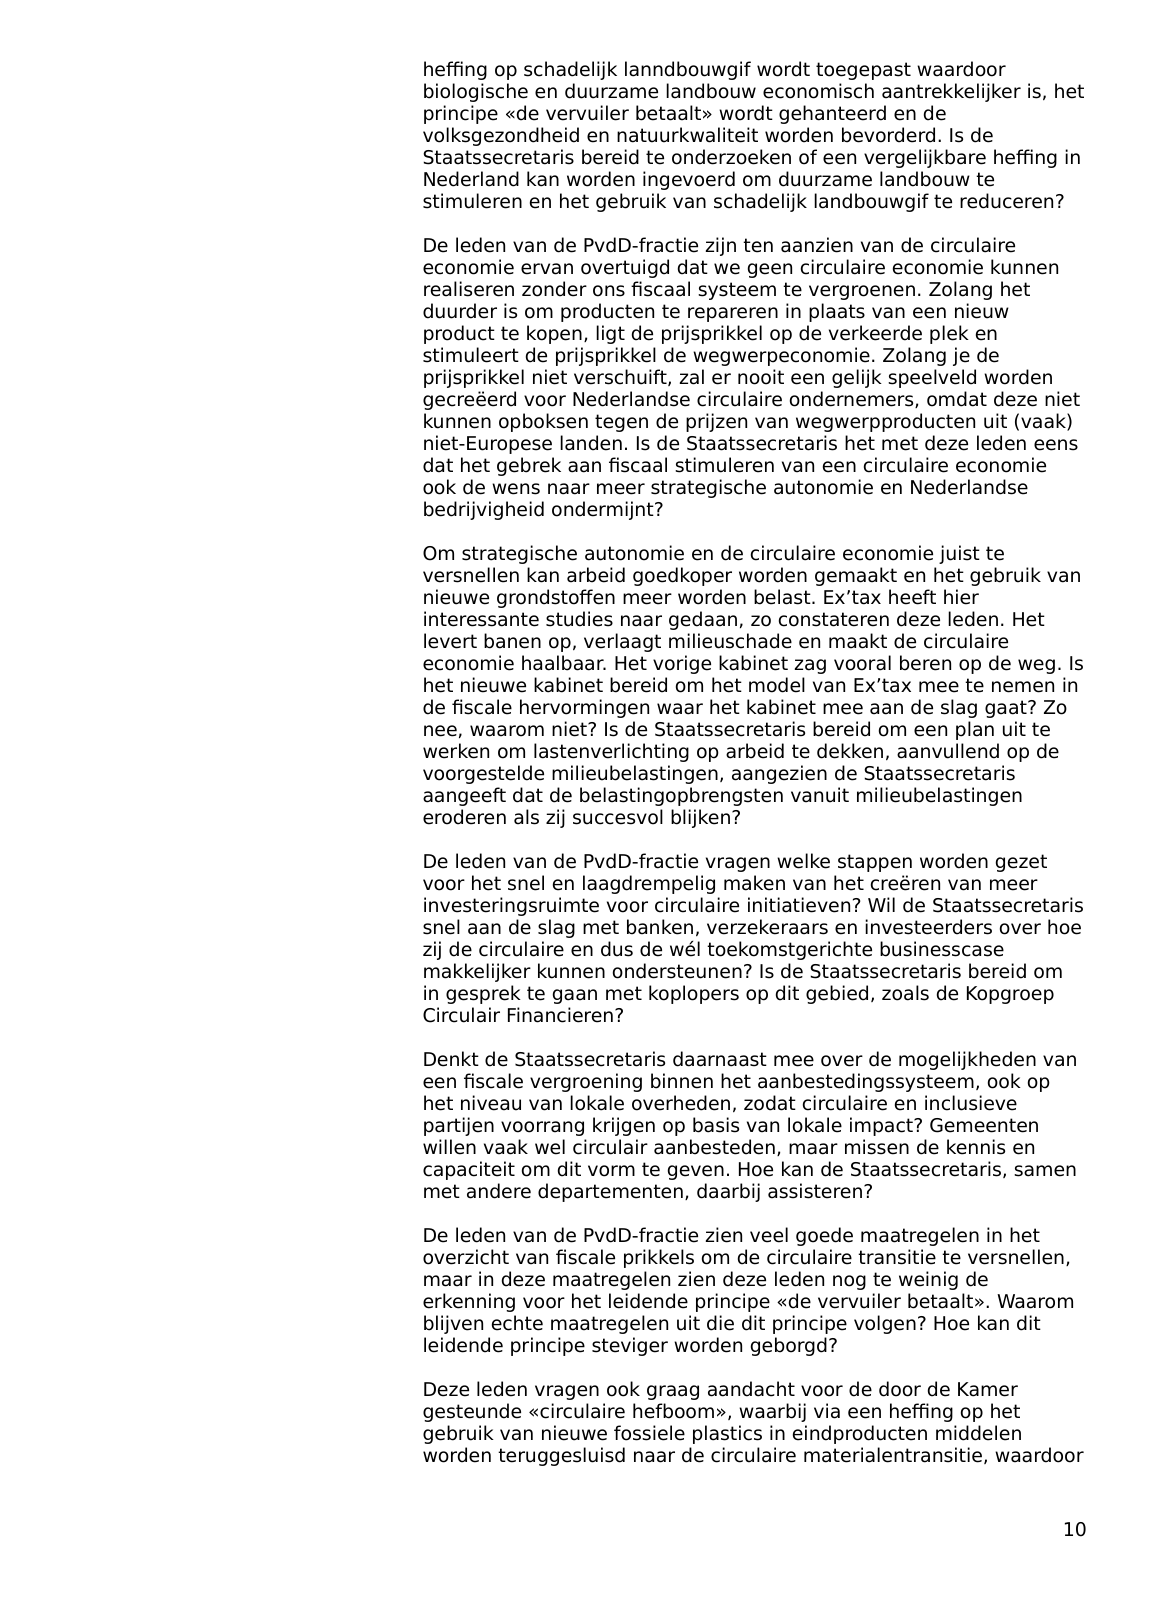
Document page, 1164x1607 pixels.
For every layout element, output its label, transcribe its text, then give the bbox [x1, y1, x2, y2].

text Denkt de Staatssecretaris daarnaast mee over de mogelijkheden van een fiscale vergroening binnen het aanbestedingssysteem, ook op het niveau van lokale overheden, zodat circulaire en inclusieve partijen voorrang krijgen op basis van lokale impact? Gemeenten willen vaak wel circulair aanbesteden, maar missen de kennis en capaciteit om dit vorm te geven. Hoe kan de Staatssecretaris, samen met andere departementen, daarbij assisteren? [422, 1049, 1087, 1203]
text De leden van de PvdD-fractie vragen welke stappen worden gezet voor het snel en laagdrempelig maken van het creëren van meer investeringsruimte voor circulaire initiatieven? Wil de Staatssecretaris snel aan de slag met banken, verzekeraars en investeerders over hoe zij de circulaire en dus de wél toekomstgerichte businesscase makkelijker kunnen ondersteunen? Is de Staatssecretaris bereid om in gesprek te gaan met koplopers op dit gebied, zoals de Kopgroep Circulair Financieren? [422, 851, 1087, 1027]
text De leden van de PvdD-fractie zien veel goede maatregelen in het overzicht van fiscale prikkels om de circulaire transitie te versnellen, maar in deze maatregelen zien deze leden nog te weinig de erkenning voor het leidende principe «de vervuiler betaalt». Waarom blijven echte maatregelen uit die dit principe volgen? Hoe kan dit leidende principe steviger worden geborgd? [422, 1225, 1087, 1357]
text heffing op schadelijk lanndbouwgif wordt toegepast waardoor biologische en duurzame landbouw economisch aantrekkelijker is, het principe «de vervuiler betaalt» wordt gehanteerd en de volksgezondheid en natuurkwaliteit worden bevorderd. Is de Staatssecretaris bereid te onderzoeken of een vergelijkbare heffing in Nederland kan worden ingevoerd om duurzame landbouw te stimuleren en het gebruik van schadelijk landbouwgif te reduceren? [422, 59, 1087, 213]
text De leden van de PvdD-fractie zijn ten aanzien van de circulaire economie ervan overtuigd dat we geen circulaire economie kunnen realiseren zonder ons fiscaal systeem te vergroenen. Zolang het duurder is om producten te repareren in plaats van een nieuw product te kopen, ligt de prijsprikkel op de verkeerde plek en stimuleert de prijsprikkel de wegwerpeconomie. Zolang je de prijsprikkel niet verschuift, zal er nooit een gelijk speelveld worden gecreëerd voor Nederlandse circulaire ondernemers, omdat deze niet kunnen opboksen tegen de prijzen van wegwerpproducten uit (vaak) niet-Europese landen. Is de Staatssecretaris het met deze leden eens dat het gebrek aan fiscaal stimuleren van een circulaire economie ook de wens naar meer strategische autonomie en Nederlandse bedrijvigheid ondermijnt? [422, 235, 1087, 521]
text Deze leden vragen ook graag aandacht voor de door de Kamer gesteunde «circulaire hefboom», waarbij via een heffing op het gebruik van nieuwe fossiele plastics in eindproducten middelen worden teruggesluisd naar de circulaire materialentransitie, waardoor [422, 1379, 1087, 1467]
text Om strategische autonomie en de circulaire economie juist te versnellen kan arbeid goedkoper worden gemaakt en het gebruik van nieuwe grondstoffen meer worden belast. Ex’tax heeft hier interessante studies naar gedaan, zo constateren deze leden. Het levert banen op, verlaagt milieuschade en maakt de circulaire economie haalbaar. Het vorige kabinet zag vooral beren op de weg. Is het nieuwe kabinet bereid om het model van Ex’tax mee te nemen in de fiscale hervormingen waar het kabinet mee aan de slag gaat? Zo nee, waarom niet? Is de Staatssecretaris bereid om een plan uit te werken om lastenverlichting op arbeid te dekken, aanvullend op de voorgestelde milieubelastingen, aangezien de Staatssecretaris aangeeft dat de belastingopbrengsten vanuit milieubelastingen eroderen als zij succesvol blijken? [422, 543, 1087, 829]
